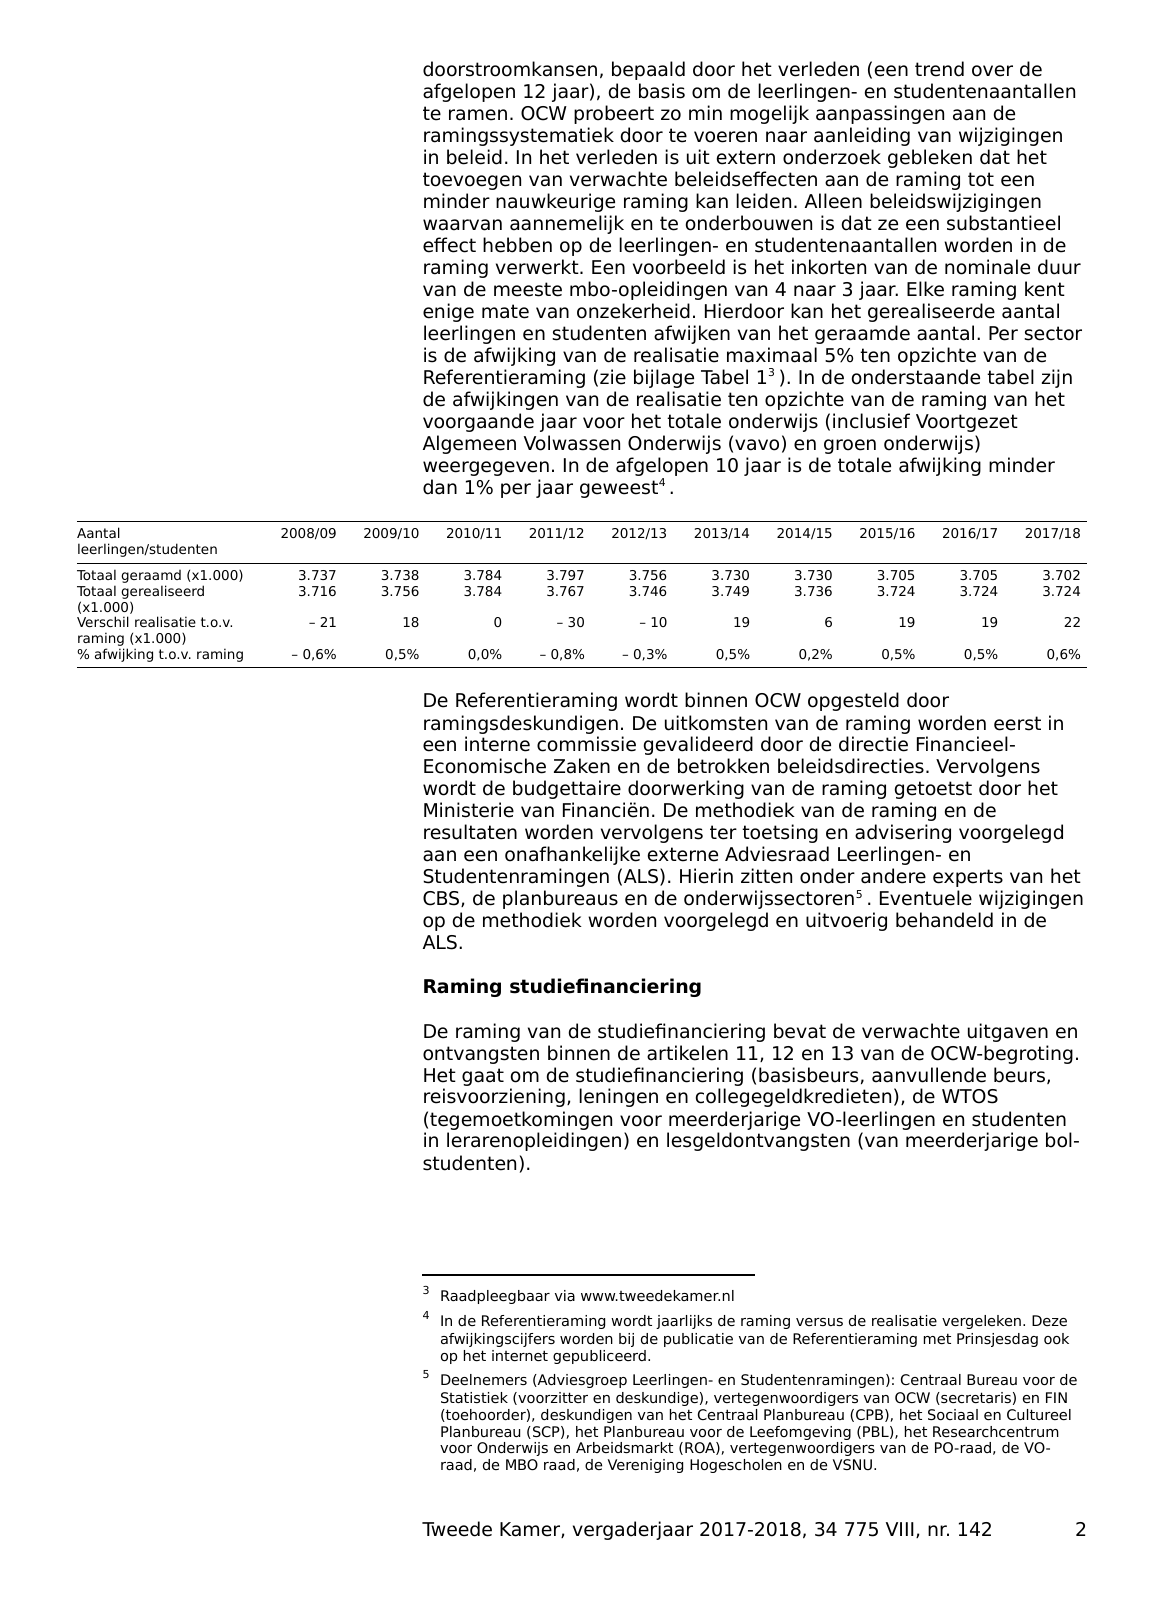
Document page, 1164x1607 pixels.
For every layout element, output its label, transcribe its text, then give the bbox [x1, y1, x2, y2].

table_header 2008/09 [260, 522, 342, 562]
table_cell 19 [839, 615, 921, 647]
table_header 2010/11 [425, 522, 508, 562]
table_cell 19 [673, 615, 756, 647]
table_cell 3.724 [1004, 584, 1087, 615]
text De raming van de studiefinanciering bevat de verwachte uitgaven en ontvangsten binnen de artikelen 11, 12 en 13 van de OCW-begroting. Het gaat om de studiefinanciering (basisbeurs, aanvullende beurs, reisvoorziening, leningen en collegegeldkredieten), de WTOS (tegemoetkomingen voor meerderjarige VO-leerlingen en studenten in lerarenopleidingen) en lesgeldontvangsten (van meerderjarige bol-studenten). [422, 1021, 1087, 1174]
table_cell 3.749 [673, 584, 756, 615]
table_cell 3.724 [921, 584, 1004, 615]
table_cell – 0,8% [508, 647, 591, 667]
table_header 2009/10 [343, 522, 425, 562]
table_cell 3.738 [343, 564, 425, 584]
table_cell 3.730 [673, 564, 756, 584]
table_header 2012/13 [591, 522, 673, 562]
text De Referentieraming wordt binnen OCW opgesteld door ramingsdeskundigen. De uitkomsten van de raming worden eerst in een interne commissie gevalideerd door de directie Financieel-Economische Zaken en de betrokken beleidsdirecties. Vervolgens wordt de budgettaire doorwerking van de raming getoetst door het Ministerie van Financiën. De methodiek van de raming en de resultaten worden vervolgens ter toetsing en advisering voorgelegd aan een onafhankelijke externe Adviesraad Leerlingen- en Studentenramingen (ALS). Hierin zitten onder andere experts van het CBS, de planbureaus en de onderwijssectoren. Eventuele wijzigingen op de methodiek worden voorgelegd en uitvoerig behandeld in de ALS. [422, 690, 1087, 954]
table_cell 0,5% [921, 647, 1004, 667]
table_cell – 10 [591, 615, 673, 647]
table_cell Totaal geraamd (x1.000) [77, 564, 260, 584]
table_cell – 0,3% [591, 647, 673, 667]
table_cell 19 [921, 615, 1004, 647]
table_cell 0,2% [756, 647, 838, 667]
table_cell % afwijking t.o.v. raming [77, 647, 260, 667]
text doorstroomkansen, bepaald door het verleden (een trend over de afgelopen 12 jaar), de basis om de leerlingen- en studentenaantallen te ramen. OCW probeert zo min mogelijk aanpassingen aan de ramingssystematiek door te voeren naar aanleiding van wijzigingen in beleid. In het verleden is uit extern onderzoek gebleken dat het toevoegen van verwachte beleidseffecten aan de raming tot een minder nauwkeurige raming kan leiden. Alleen beleidswijzigingen waarvan aannemelijk en te onderbouwen is dat ze een substantieel effect hebben op de leerlingen- en studentenaantallen worden in de raming verwerkt. Een voorbeeld is het inkorten van de nominale duur van de meeste mbo-opleidingen van 4 naar 3 jaar. Elke raming kent enige mate van onzekerheid. Hierdoor kan het gerealiseerde aantal leerlingen en studenten afwijken van het geraamde aantal. Per sector is de afwijking van de realisatie maximaal 5% ten opzichte van de Referentieraming (zie bijlage Tabel 1). In de onderstaande tabel zijn de afwijkingen van de realisatie ten opzichte van de raming van het voorgaande jaar voor het totale onderwijs (inclusief Voortgezet Algemeen Volwassen Onderwijs (vavo) en groen onderwijs) weergegeven. In de afgelopen 10 jaar is de totale afwijking minder dan 1% per jaar geweest. [422, 59, 1087, 499]
table_cell 3.730 [756, 564, 838, 584]
table_cell 3.724 [839, 584, 921, 615]
table_cell 3.737 [260, 564, 342, 584]
table_header 2015/16 [839, 522, 921, 562]
text In de Referentieraming wordt jaarlijks de raming versus de realisatie vergeleken. Deze afwijkingscijfers worden bij de publicatie van de Referentieraming met Prinsjesdag ook op het internet gepubliceerd. [422, 1309, 1087, 1365]
table_cell Totaal gerealiseerd (x1.000) [77, 584, 260, 615]
table_cell 3.756 [591, 564, 673, 584]
table_cell 6 [756, 615, 838, 647]
table_header 2013/14 [673, 522, 756, 562]
table_cell 0,5% [673, 647, 756, 667]
table_cell 22 [1004, 615, 1087, 647]
table_cell 3.702 [1004, 564, 1087, 584]
table_cell 3.716 [260, 584, 342, 615]
table_cell Verschil realisatie t.o.v. raming (x1.000) [77, 615, 260, 647]
table_header Aantal leerlingen/studenten [77, 522, 260, 562]
table_header 2016/17 [921, 522, 1004, 562]
table_cell 3.784 [425, 584, 508, 615]
table_cell 0 [425, 615, 508, 647]
table_cell – 30 [508, 615, 591, 647]
table_cell 3.746 [591, 584, 673, 615]
table_cell 0,0% [425, 647, 508, 667]
table_cell 0,5% [839, 647, 921, 667]
text Deelnemers (Adviesgroep Leerlingen- en Studentenramingen): Centraal Bureau voor de Statistiek (voorzitter en deskundige), vertegenwoordigers van OCW (secretaris) en FIN (toehoorder), deskundigen van het Centraal Planbureau (CPB), het Sociaal en Cultureel Planbureau (SCP), het Planbureau voor de Leefomgeving (PBL), het Researchcentrum voor Onderwijs en Arbeidsmarkt (ROA), vertegenwoordigers van de PO-raad, de VO-raad, de MBO raad, de Vereniging Hogescholen en de VSNU. [422, 1368, 1087, 1474]
table_header 2011/12 [508, 522, 591, 562]
table_cell 3.756 [343, 584, 425, 615]
table_cell 3.705 [921, 564, 1004, 584]
table_header 2017/18 [1004, 522, 1087, 562]
table_cell 0,5% [343, 647, 425, 667]
table_cell 3.705 [839, 564, 921, 584]
table_cell 3.797 [508, 564, 591, 584]
table_cell 0,6% [1004, 647, 1087, 667]
text Raadpleegbaar via www.tweedekamer.nl [422, 1284, 1087, 1306]
table_cell – 0,6% [260, 647, 342, 667]
table_cell 3.767 [508, 584, 591, 615]
table_cell – 21 [260, 615, 342, 647]
table_cell 3.736 [756, 584, 838, 615]
table_cell 18 [343, 615, 425, 647]
table_cell 3.784 [425, 564, 508, 584]
table_header 2014/15 [756, 522, 838, 562]
subtitle Raming studiefinanciering [422, 976, 1087, 998]
